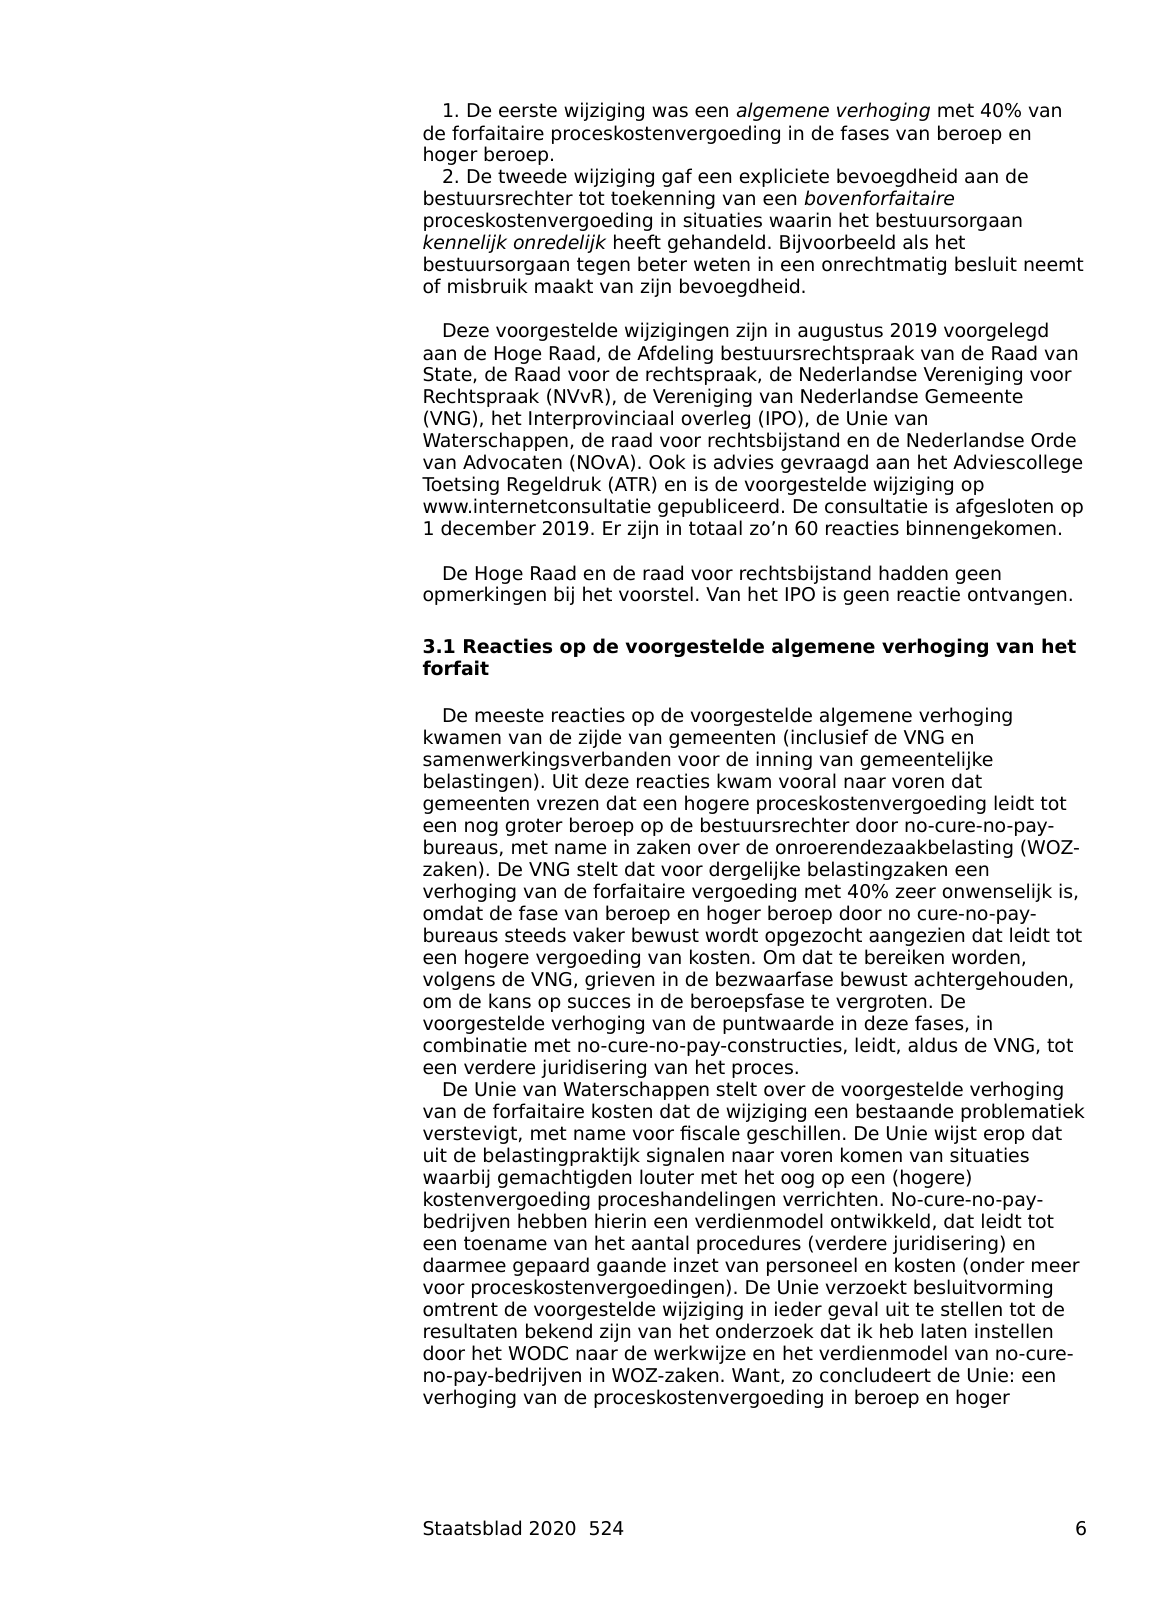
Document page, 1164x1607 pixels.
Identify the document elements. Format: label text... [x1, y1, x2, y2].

text De Hoge Raad en de raad voor rechtsbijstand hadden geen opmerkingen bij het voorstel. Van het IPO is geen reactie ontvangen. [422, 562, 1087, 606]
text De meeste reacties op de voorgestelde algemene verhoging kwamen van de zijde van gemeenten (inclusief de VNG en samenwerkingsverbanden voor de inning van gemeentelijke belastingen). Uit deze reacties kwam vooral naar voren dat gemeenten vrezen dat een hogere proceskostenvergoeding leidt tot een nog groter beroep op de bestuursrechter door no-cure-no-pay-bureaus, met name in zaken over de onroerendezaakbelasting (WOZ-zaken). De VNG stelt dat voor dergelijke belastingzaken een verhoging van de forfaitaire vergoeding met 40% zeer onwenselijk is, omdat de fase van beroep en hoger beroep door no cure-no-pay-bureaus steeds vaker bewust wordt opgezocht aangezien dat leidt tot een hogere vergoeding van kosten. Om dat te bereiken worden, volgens de VNG, grieven in de bezwaarfase bewust achtergehouden, om de kans op succes in de beroepsfase te vergroten. De voorgestelde verhoging van de puntwaarde in deze fases, in combinatie met no-cure-no-pay-constructies, leidt, aldus de VNG, tot een verdere juridisering van het proces. [422, 705, 1087, 1079]
text De Unie van Waterschappen stelt over de voorgestelde verhoging van de forfaitaire kosten dat de wijziging een bestaande problematiek verstevigt, met name voor fiscale geschillen. De Unie wijst erop dat uit de belastingpraktijk signalen naar voren komen van situaties waarbij gemachtigden louter met het oog op een (hogere) kostenvergoeding proceshandelingen verrichten. No-cure-no-pay-bedrijven hebben hierin een verdienmodel ontwikkeld, dat leidt tot een toename van het aantal procedures (verdere juridisering) en daarmee gepaard gaande inzet van personeel en kosten (onder meer voor proceskostenvergoedingen). De Unie verzoekt besluitvorming omtrent de voorgestelde wijziging in ieder geval uit te stellen tot de resultaten bekend zijn van het onderzoek dat ik heb laten instellen door het WODC naar de werkwijze en het verdienmodel van no-cure-no-pay-bedrijven in WOZ-zaken. Want, zo concludeert de Unie: een verhoging van de proceskostenvergoeding in beroep en hoger [422, 1079, 1087, 1409]
subtitle 3.1 Reacties op de voorgestelde algemene verhoging van het forfait [422, 636, 1087, 680]
text 2. De tweede wijziging gaf een expliciete bevoegdheid aan de bestuursrechter tot toekenning van een bovenforfaitaire proceskostenvergoeding in situaties waarin het bestuursorgaan kennelijk onredelijk heeft gehandeld. Bijvoorbeeld als het bestuursorgaan tegen beter weten in een onrechtmatig besluit neemt of misbruik maakt van zijn bevoegdheid. [422, 166, 1087, 298]
text Deze voorgestelde wijzigingen zijn in augustus 2019 voorgelegd aan de Hoge Raad, de Afdeling bestuursrechtspraak van de Raad van State, de Raad voor de rechtspraak, de Nederlandse Vereniging voor Rechtspraak (NVvR), de Vereniging van Nederlandse Gemeente (VNG), het Interprovinciaal overleg (IPO), de Unie van Waterschappen, de raad voor rechtsbijstand en de Nederlandse Orde van Advocaten (NOvA). Ook is advies gevraagd aan het Adviescollege Toetsing Regeldruk (ATR) en is de voorgestelde wijziging op www.internetconsultatie gepubliceerd. De consultatie is afgesloten op 1 december 2019. Er zijn in totaal zo’n 60 reacties binnengekomen. [422, 320, 1087, 540]
text 1. De eerste wijziging was een algemene verhoging met 40% van de forfaitaire proceskostenvergoeding in de fases van beroep en hoger beroep. [422, 100, 1087, 166]
